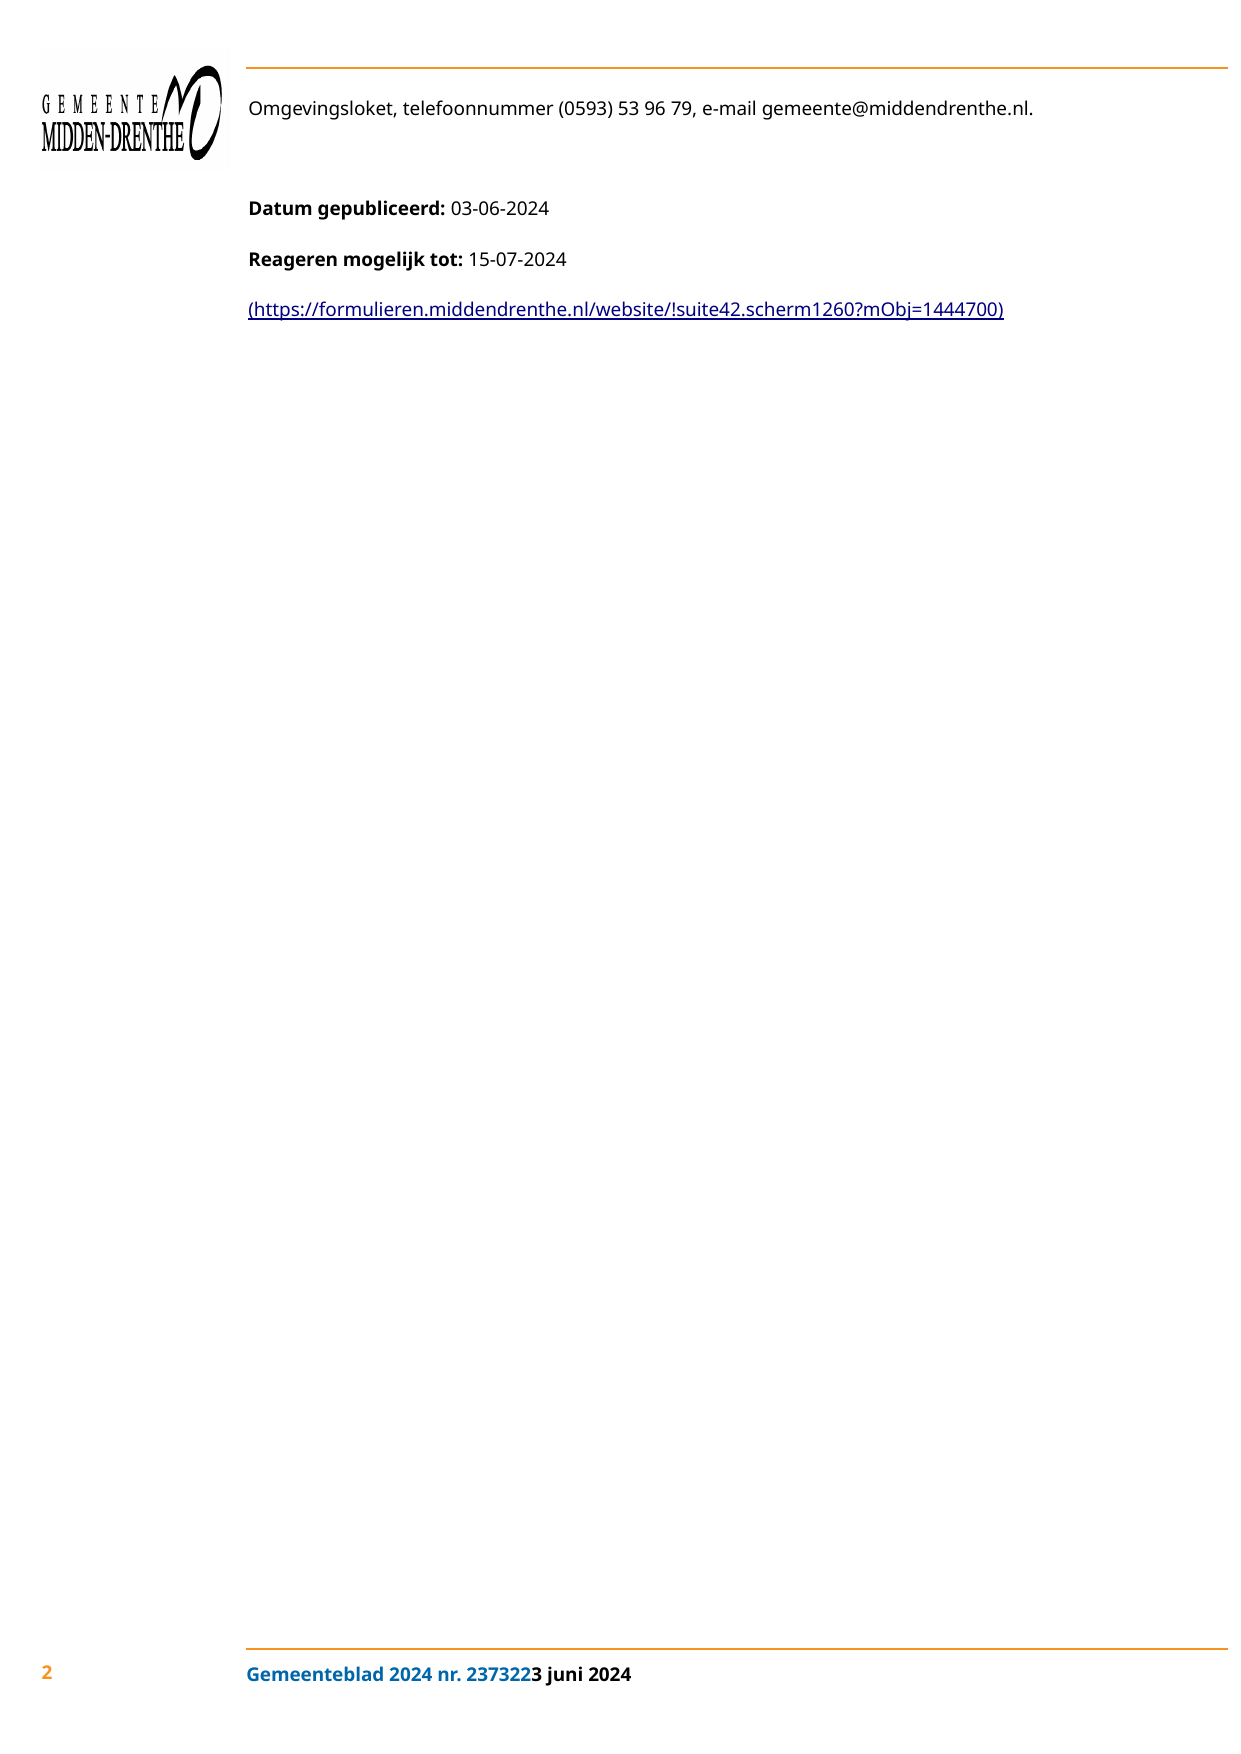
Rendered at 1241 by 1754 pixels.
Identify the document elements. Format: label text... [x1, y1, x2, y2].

picture [41, 47, 231, 172]
text Reageren mogelijk tot: 15-07-2024 [248, 246, 1152, 272]
text (https://formulieren.middendrenthe.nl/website/!suite42.scherm1260?mObj=1444700) [248, 296, 1152, 322]
text Datum gepubliceerd: 03-06-2024 [248, 196, 1152, 221]
text Omgevingsloket, telefoonnummer (0593) 53 96 79, e-mail gemeente@middendrenthe.nl. [248, 95, 1152, 121]
